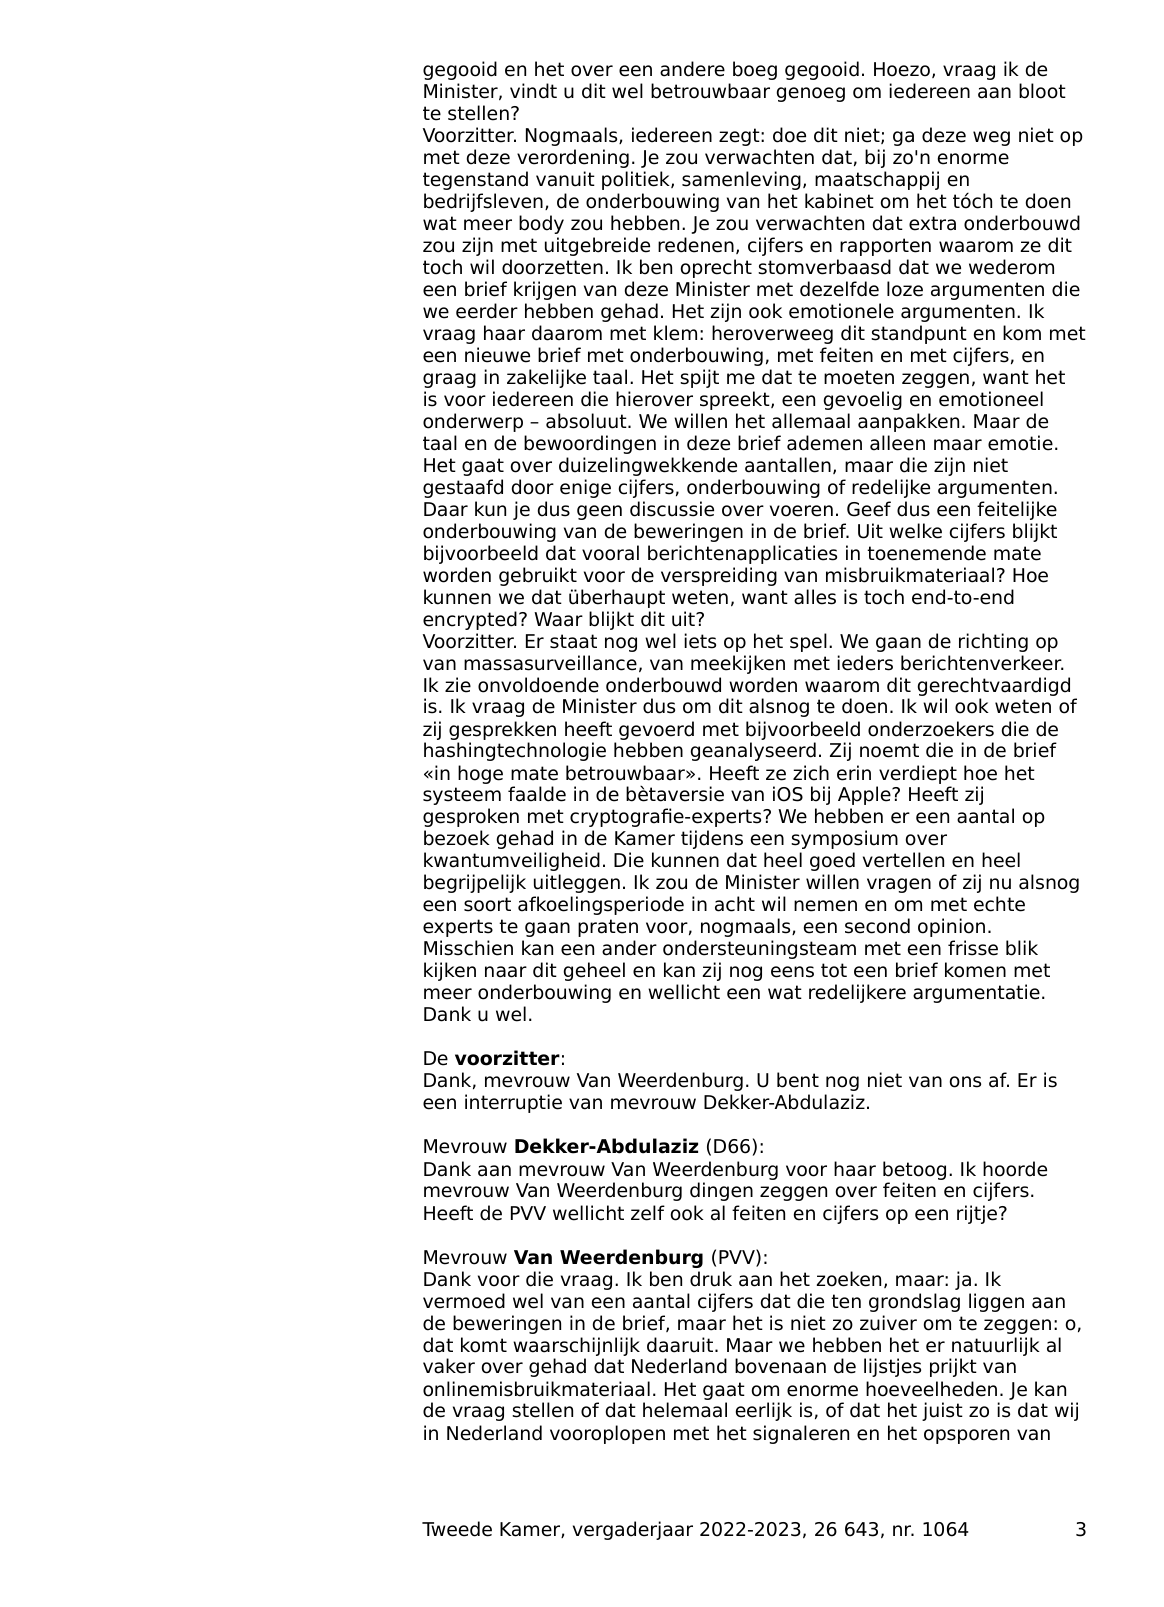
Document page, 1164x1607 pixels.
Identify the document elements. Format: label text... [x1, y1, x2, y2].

text Dank, mevrouw Van Weerdenburg. U bent nog niet van ons af. Er is een interruptie van mevrouw Dekker-Abdulaziz. [422, 1070, 1087, 1114]
text Mevrouw Van Weerdenburg (PVV): [422, 1247, 1087, 1268]
text Dank voor die vraag. Ik ben druk aan het zoeken, maar: ja. Ik vermoed wel van een aantal cijfers dat die ten grondslag liggen aan de beweringen in de brief, maar het is niet zo zuiver om te zeggen: o, dat komt waarschijnlijk daaruit. Maar we hebben het er natuurlijk al vaker over gehad dat Nederland bovenaan de lijstjes prijkt van onlinemisbruikmateriaal. Het gaat om enorme hoeveelheden. Je kan de vraag stellen of dat helemaal eerlijk is, of dat het juist zo is dat wij in Nederland vooroplopen met het signaleren en het opsporen van [422, 1268, 1087, 1444]
text gegooid en het over een andere boeg gegooid. Hoezo, vraag ik de Minister, vindt u dit wel betrouwbaar genoeg om iedereen aan bloot te stellen? [422, 59, 1087, 125]
text Dank u wel. [422, 1004, 1087, 1026]
text Voorzitter. Nogmaals, iedereen zegt: doe dit niet; ga deze weg niet op met deze verordening. Je zou verwachten dat, bij zo'n enorme tegenstand vanuit politiek, samenleving, maatschappij en bedrijfsleven, de onderbouwing van het kabinet om het tóch te doen wat meer body zou hebben. Je zou verwachten dat extra onderbouwd zou zijn met uitgebreide redenen, cijfers en rapporten waarom ze dit toch wil doorzetten. Ik ben oprecht stomverbaasd dat we wederom een brief krijgen van deze Minister met dezelfde loze argumenten die we eerder hebben gehad. Het zijn ook emotionele argumenten. Ik vraag haar daarom met klem: heroverweeg dit standpunt en kom met een nieuwe brief met onderbouwing, met feiten en met cijfers, en graag in zakelijke taal. Het spijt me dat te moeten zeggen, want het is voor iedereen die hierover spreekt, een gevoelig en emotioneel onderwerp – absoluut. We willen het allemaal aanpakken. Maar de taal en de bewoordingen in deze brief ademen alleen maar emotie. Het gaat over duizelingwekkende aantallen, maar die zijn niet gestaafd door enige cijfers, onderbouwing of redelijke argumenten. Daar kun je dus geen discussie over voeren. Geef dus een feitelijke onderbouwing van de beweringen in de brief. Uit welke cijfers blijkt bijvoorbeeld dat vooral berichtenapplicaties in toenemende mate worden gebruikt voor de verspreiding van misbruikmateriaal? Hoe kunnen we dat überhaupt weten, want alles is toch end-to-end encrypted? Waar blijkt dit uit? [422, 125, 1087, 631]
text Voorzitter. Er staat nog wel iets op het spel. We gaan de richting op van massasurveillance, van meekijken met ieders berichtenverkeer. Ik zie onvoldoende onderbouwd worden waarom dit gerechtvaardigd is. Ik vraag de Minister dus om dit alsnog te doen. Ik wil ook weten of zij gesprekken heeft gevoerd met bijvoorbeeld onderzoekers die de hashingtechnologie hebben geanalyseerd. Zij noemt die in de brief «in hoge mate betrouwbaar». Heeft ze zich erin verdiept hoe het systeem faalde in de bètaversie van iOS bij Apple? Heeft zij gesproken met cryptografie-experts? We hebben er een aantal op bezoek gehad in de Kamer tijdens een symposium over kwantumveiligheid. Die kunnen dat heel goed vertellen en heel begrijpelijk uitleggen. Ik zou de Minister willen vragen of zij nu alsnog een soort afkoelingsperiode in acht wil nemen en om met echte experts te gaan praten voor, nogmaals, een second opinion. Misschien kan een ander ondersteuningsteam met een frisse blik kijken naar dit geheel en kan zij nog eens tot een brief komen met meer onderbouwing en wellicht een wat redelijkere argumentatie. [422, 631, 1087, 1004]
text Dank aan mevrouw Van Weerdenburg voor haar betoog. Ik hoorde mevrouw Van Weerdenburg dingen zeggen over feiten en cijfers. Heeft de PVV wellicht zelf ook al feiten en cijfers op een rijtje? [422, 1158, 1087, 1224]
text Mevrouw Dekker-Abdulaziz (D66): [422, 1136, 1087, 1158]
text De voorzitter: [422, 1048, 1087, 1070]
